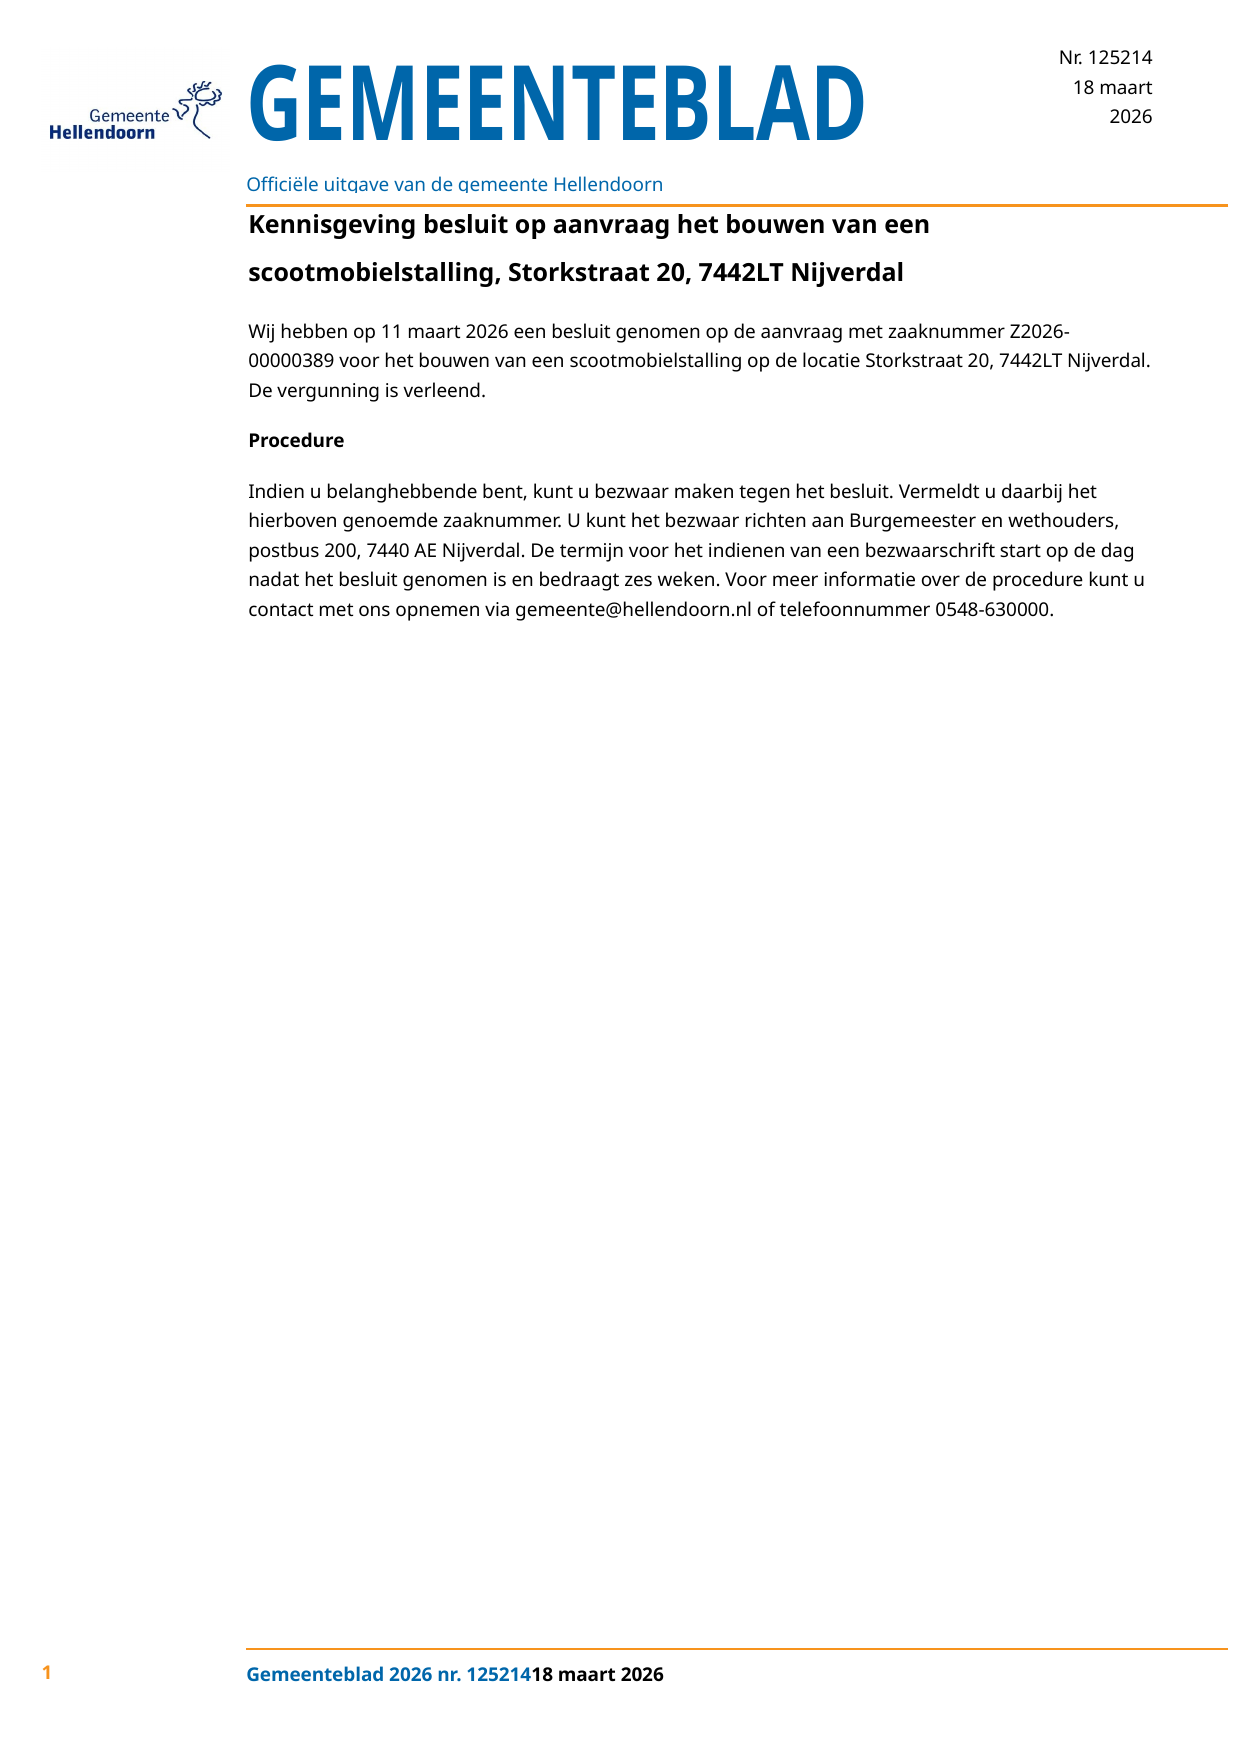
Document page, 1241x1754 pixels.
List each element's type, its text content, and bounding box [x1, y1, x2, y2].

text Kennisgeving besluit op aanvraag het bouwen van een scootmobielstalling, Storkstraat 20, 7442LT Nijverdal [248, 207, 1152, 288]
text Wij hebben op 11 maart 2026 een besluit genomen op de aanvraag met zaaknummer Z2026-00000389 voor het bouwen van een scootmobielstalling op de locatie Storkstraat 20, 7442LT Nijverdal. De vergunning is verleend. [248, 318, 1152, 403]
text Procedure [248, 427, 1152, 453]
picture [41, 47, 231, 172]
text Indien u belanghebbende bent, kunt u bezwaar maken tegen het besluit. Vermeldt u daarbij het hierboven genoemde zaaknummer. U kunt het bezwaar richten aan Burgemeester en wethouders, postbus 200, 7440 AE Nijverdal. De termijn voor het indienen van een bezwaarschrift start op de dag nadat het besluit genomen is en bedraagt zes weken. Voor meer informatie over de procedure kunt u contact met ons opnemen via gemeente@hellendoorn.nl of telefoonnummer 0548-630000. [248, 478, 1152, 622]
